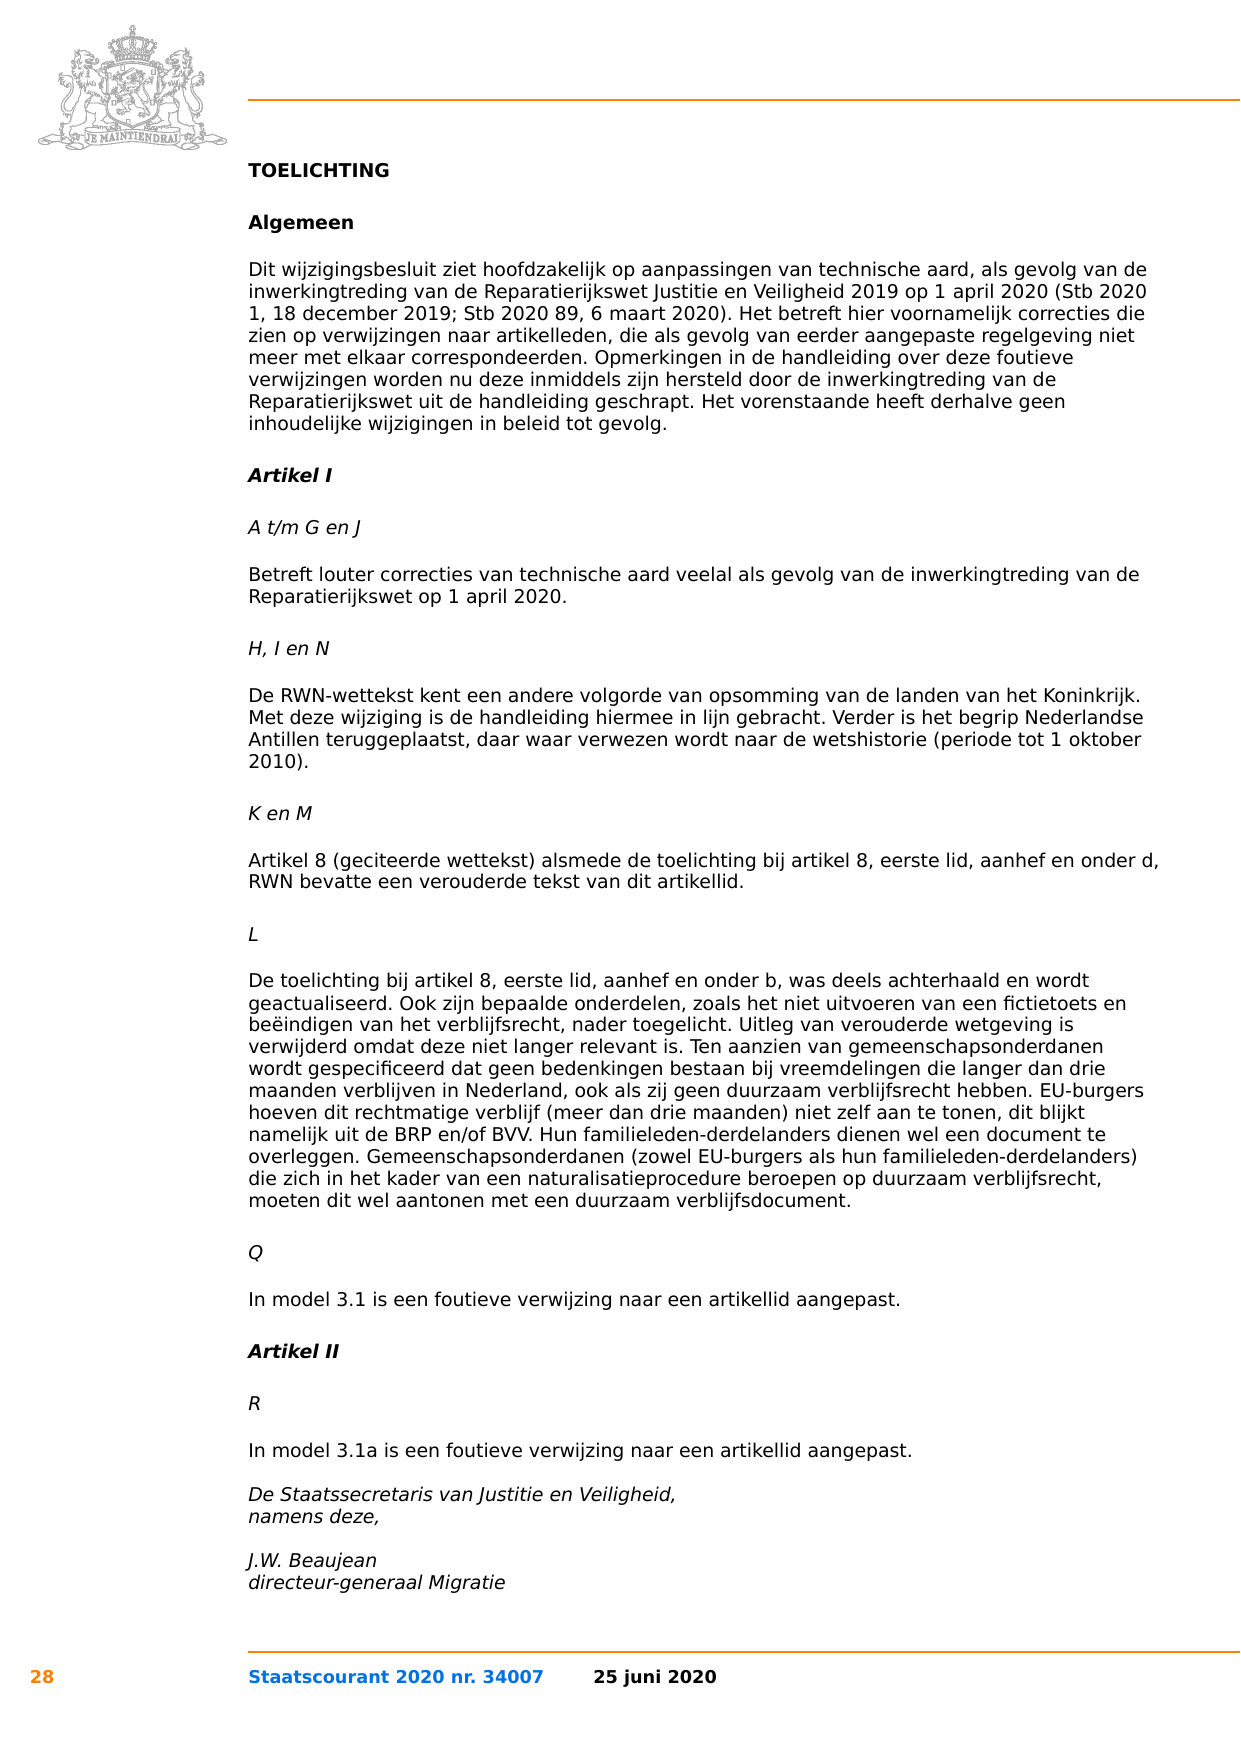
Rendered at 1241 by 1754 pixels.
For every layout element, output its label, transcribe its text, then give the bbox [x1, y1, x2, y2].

subtitle Q [248, 1242, 1163, 1264]
text De RWN-wettekst kent een andere volgorde van opsomming van de landen van het Koninkrijk. Met deze wijziging is de handleiding hiermee in lijn gebracht. Verder is het begrip Nederlandse Antillen teruggeplaatst, daar waar verwezen wordt naar de wetshistorie (periode tot 1 oktober 2010). [248, 684, 1163, 772]
subtitle TOELICHTING [248, 160, 1163, 182]
text De Staatssecretaris van Justitie en Veiligheid, namens deze, J.W. Beaujean directeur-generaal Migratie [248, 1484, 1163, 1594]
subtitle R [248, 1393, 1163, 1415]
text Artikel 8 (geciteerde wettekst) alsmede de toelichting bij artikel 8, eerste lid, aanhef en onder d, RWN bevatte een verouderde tekst van dit artikellid. [248, 849, 1163, 893]
text Dit wijzigingsbesluit ziet hoofdzakelijk op aanpassingen van technische aard, als gevolg van de inwerkingtreding van de Reparatierijkswet Justitie en Veiligheid 2019 op 1 april 2020 (Stb 2020 1, 18 december 2019; Stb 2020 89, 6 maart 2020). Het betreft hier voornamelijk correcties die zien op verwijzingen naar artikelleden, die als gevolg van eerder aangepaste regelgeving niet meer met elkaar correspondeerden. Opmerkingen in de handleiding over deze foutieve verwijzingen worden nu deze inmiddels zijn hersteld door de inwerkingtreding van de Reparatierijkswet uit de handleiding geschrapt. Het vorenstaande heeft derhalve geen inhoudelijke wijzigingen in beleid tot gevolg. [248, 259, 1163, 435]
text In model 3.1a is een foutieve verwijzing naar een artikellid aangepast. [248, 1440, 1163, 1462]
subtitle H, I en N [248, 638, 1163, 659]
subtitle Algemeen [248, 212, 1163, 234]
subtitle Artikel II [248, 1341, 1163, 1363]
text Betreft louter correcties van technische aard veelal als gevolg van de inwerkingtreding van de Reparatierijkswet op 1 april 2020. [248, 564, 1163, 608]
subtitle A t/m G en J [248, 517, 1163, 539]
text De toelichting bij artikel 8, eerste lid, aanhef en onder b, was deels achterhaald en wordt geactualiseerd. Ook zijn bepaalde onderdelen, zoals het niet uitvoeren van een fictietoets en beëindigen van het verblijfsrecht, nader toegelicht. Uitleg van verouderde wetgeving is verwijderd omdat deze niet langer relevant is. Ten aanzien van gemeenschapsonderdanen wordt gespecificeerd dat geen bedenkingen bestaan bij vreemdelingen die langer dan drie maanden verblijven in Nederland, ook als zij geen duurzaam verblijfsrecht hebben. EU-burgers hoeven dit rechtmatige verblijf (meer dan drie maanden) niet zelf aan te tonen, dit blijkt namelijk uit de BRP en/of BVV. Hun familieleden-derdelanders dienen wel een document te overleggen. Gemeenschapsonderdanen (zowel EU-burgers als hun familieleden-derdelanders) die zich in het kader van een naturalisatieprocedure beroepen op duurzaam verblijfsrecht, moeten dit wel aantonen met een duurzaam verblijfsdocument. [248, 970, 1163, 1212]
subtitle L [248, 923, 1163, 945]
subtitle K en M [248, 802, 1163, 824]
subtitle Artikel I [248, 465, 1163, 487]
picture [38, 25, 227, 150]
text In model 3.1 is een foutieve verwijzing naar een artikellid aangepast. [248, 1289, 1163, 1311]
